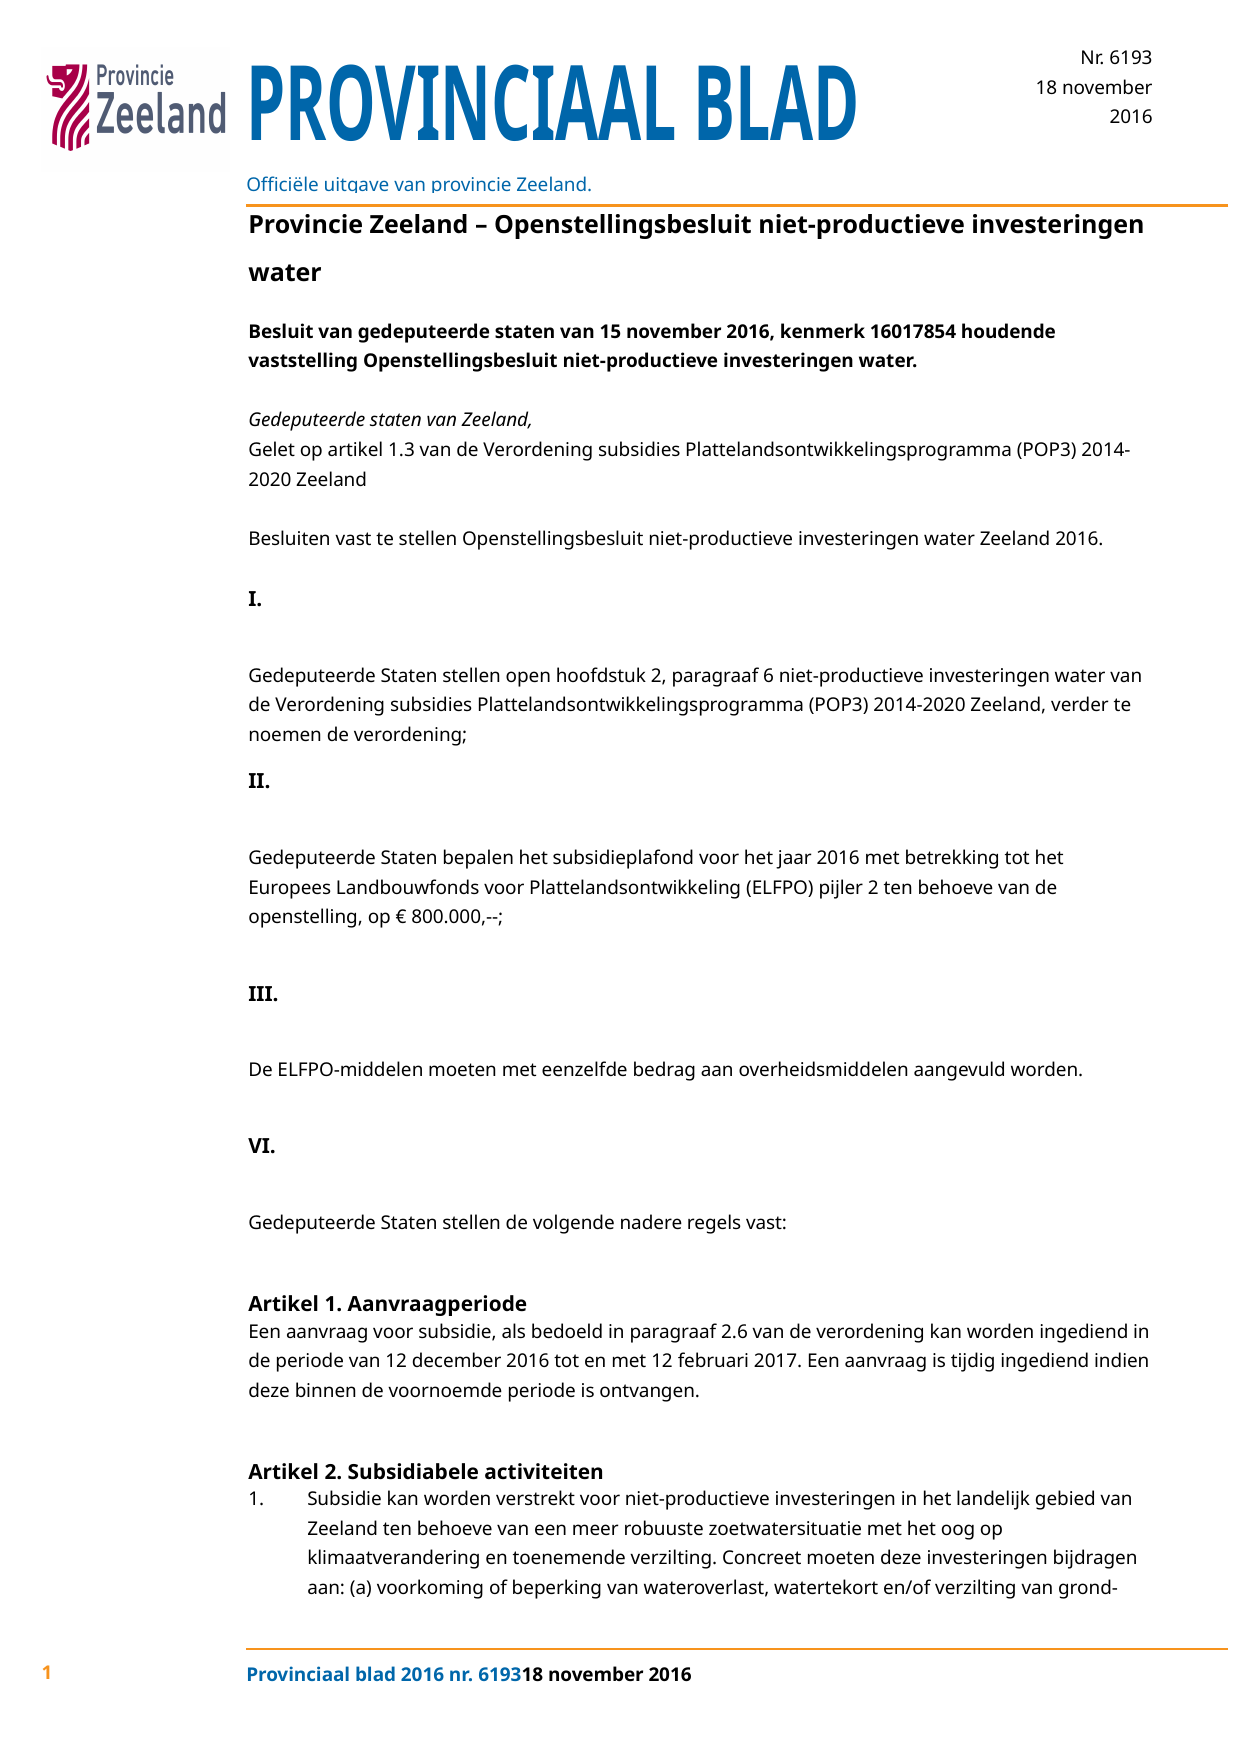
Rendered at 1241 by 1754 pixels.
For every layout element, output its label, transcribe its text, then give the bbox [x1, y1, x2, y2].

text Gedeputeerde Staten stellen open hoofdstuk 2, paragraaf 6 niet-productieve investeringen water van de Verordening subsidies Plattelandsontwikkelingsprogramma (POP3) 2014-2020 Zeeland, verder te noemen de verordening; [248, 662, 1152, 747]
text Een aanvraag voor subsidie, als bedoeld in paragraaf 2.6 van de verordening kan worden ingediend in de periode van 12 december 2016 tot en met 12 februari 2017. Een aanvraag is tijdig ingediend indien deze binnen de voornoemde periode is ontvangen. [248, 1318, 1152, 1403]
text Gelet op artikel 1.3 van de Verordening subsidies Plattelandsontwikkelingsprogramma (POP3) 2014-2020 Zeeland [248, 436, 1152, 492]
list Subsidie kan worden verstrekt voor niet-productieve investeringen in het landelijk gebied van Zeeland ten behoeve van een meer robuuste zoetwatersituatie met het oog op klimaatverandering en toenemende verzilting. Concreet moeten deze investeringen bijdragen aan: (a) voorkoming of beperking van wateroverlast, watertekort en/of verzilting van grond- [248, 1485, 1152, 1600]
text VI. [248, 1132, 1152, 1160]
text I. [248, 584, 1152, 613]
text De ELFPO-middelen moeten met eenzelfde bedrag aan overheidsmiddelen aangevuld worden. [248, 1056, 1152, 1082]
picture [41, 47, 231, 172]
text Gedeputeerde Staten bepalen het subsidieplafond voor het jaar 2016 met betrekking tot het Europees Landbouwfonds voor Plattelandsontwikkeling (ELFPO) pijler 2 ten behoeve van de openstelling, op € 800.000,--; [248, 844, 1152, 929]
text Besluit van gedeputeerde staten van 15 november 2016, kenmerk 16017854 houdende vaststelling Openstellingsbesluit niet-productieve investeringen water. [248, 318, 1152, 373]
text Gedeputeerde Staten stellen de volgende nadere regels vast: [248, 1209, 1152, 1235]
text Provincie Zeeland – Openstellingsbesluit niet-productieve investeringen water [248, 207, 1152, 288]
text Artikel 2. Subsidiabele activiteiten [248, 1457, 1152, 1485]
text II. [248, 767, 1152, 795]
text Gedeputeerde staten van Zeeland, [248, 407, 1152, 432]
text Artikel 1. Aanvraagperiode [248, 1289, 1152, 1318]
text III. [248, 979, 1152, 1007]
text Besluiten vast te stellen Openstellingsbesluit niet-productieve investeringen water Zeeland 2016. [248, 525, 1152, 551]
